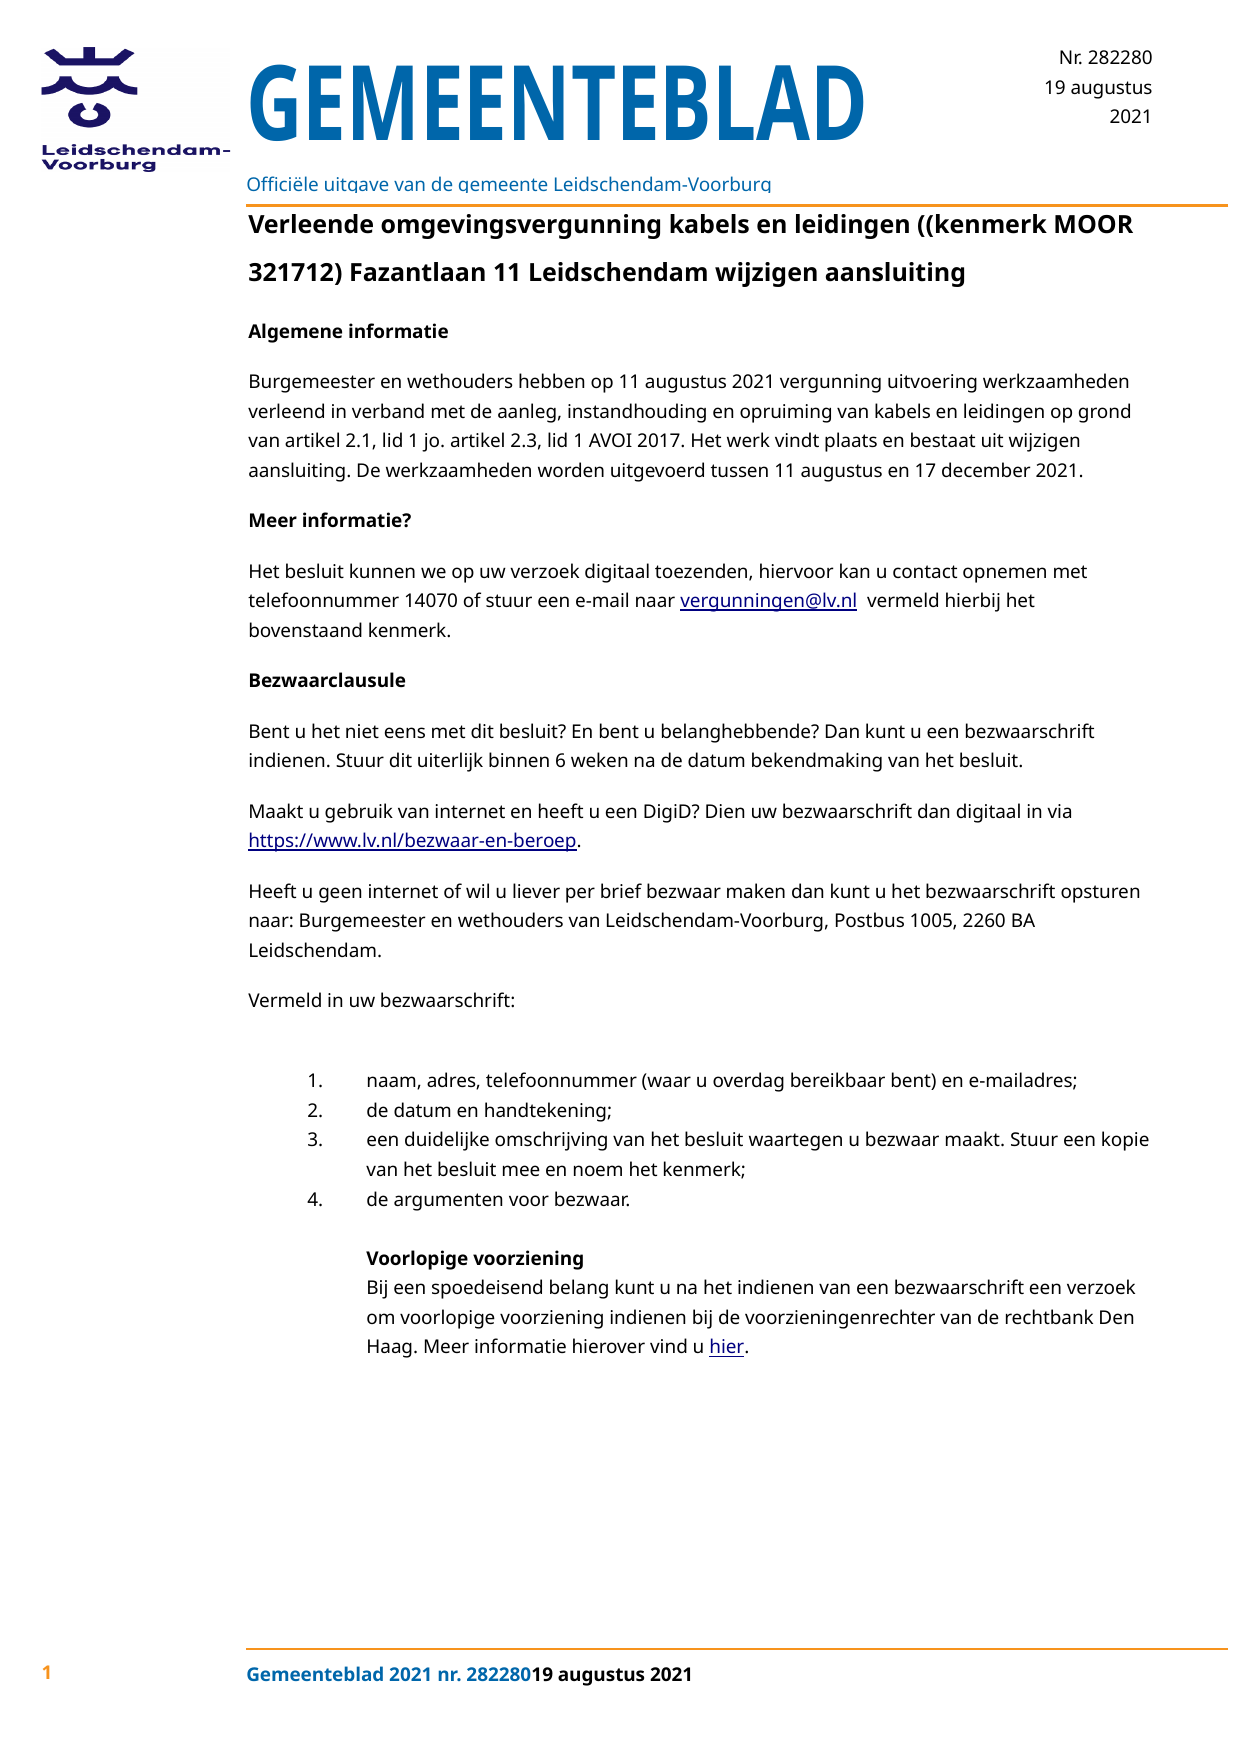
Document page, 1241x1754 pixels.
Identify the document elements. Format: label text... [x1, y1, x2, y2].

picture [41, 47, 231, 172]
text Bent u het niet eens met dit besluit? En bent u belanghebbende? Dan kunt u een bezwaarschrift indienen. Stuur dit uiterlijk binnen 6 weken na de datum bekendmaking van het besluit. [248, 718, 1152, 773]
text Heeft u geen internet of wil u liever per brief bezwaar maken dan kunt u het bezwaarschrift opsturen naar: Burgemeester en wethouders van Leidschendam-Voorburg, Postbus 1005, 2260 BA Leidschendam. [248, 878, 1152, 963]
text Algemene informatie [248, 318, 1152, 344]
list Voorlopige voorziening [307, 1245, 1152, 1271]
text Meer informatie? [248, 507, 1152, 533]
list de argumenten voor bezwaar. [307, 1186, 1152, 1212]
text Bezwaarclausule [248, 667, 1152, 693]
text Vermeld in uw bezwaarschrift: [248, 987, 1152, 1013]
text Maakt u gebruik van internet en heeft u een DigiD? Dien uw bezwaarschrift dan digitaal in via https://www.lv.nl/bezwaar-en-beroep. [248, 798, 1152, 853]
text Burgemeester en wethouders hebben op 11 augustus 2021 vergunning uitvoering werkzaamheden verleend in verband met de aanleg, instandhouding en opruiming van kabels en leidingen op grond van artikel 2.1, lid 1 jo. artikel 2.3, lid 1 AVOI 2017. Het werk vindt plaats en bestaat uit wijzigen aansluiting. De werkzaamheden worden uitgevoerd tussen 11 augustus en 17 december 2021. [248, 368, 1152, 483]
list een duidelijke omschrijving van het besluit waartegen u bezwaar maakt. Stuur een kopie van het besluit mee en noem het kenmerk; [307, 1127, 1152, 1182]
text Het besluit kunnen we op uw verzoek digitaal toezenden, hiervoor kan u contact opnemen met telefoonnummer 14070 of stuur een e-mail naar vergunningen@lv.nl vermeld hierbij het bovenstaand kenmerk. [248, 558, 1152, 643]
list Bij een spoedeisend belang kunt u na het indienen van een bezwaarschrift een verzoek om voorlopige voorziening indienen bij de voorzieningenrechter van de rechtbank Den Haag. Meer informatie hierover vind u hier. [307, 1274, 1152, 1359]
text Verleende omgevingsvergunning kabels en leidingen ((kenmerk MOOR 321712) Fazantlaan 11 Leidschendam wijzigen aansluiting [248, 207, 1152, 288]
list de datum en handtekening; [307, 1097, 1152, 1123]
list naam, adres, telefoonnummer (waar u overdag bereikbaar bent) en e-mailadres; [307, 1067, 1152, 1093]
